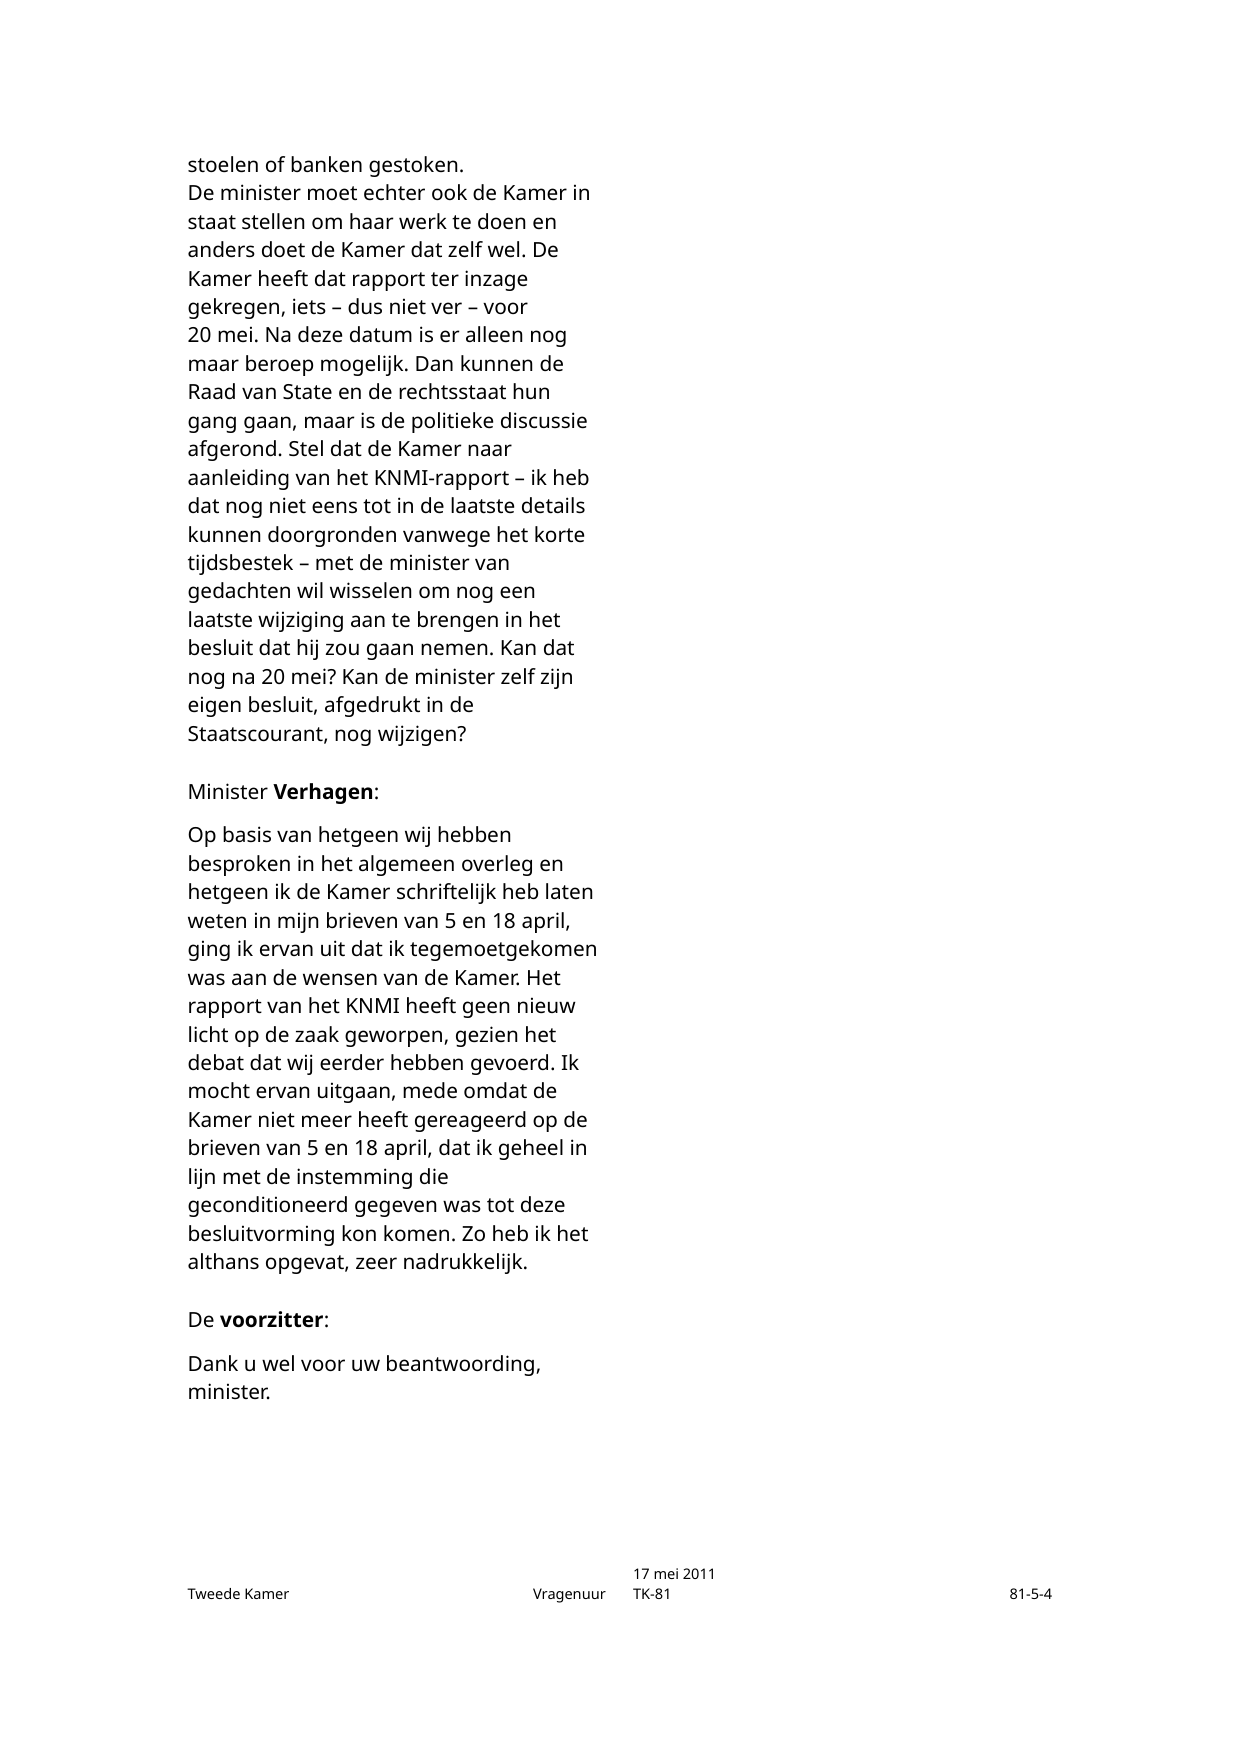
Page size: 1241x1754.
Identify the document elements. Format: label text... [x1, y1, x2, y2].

text Op basis van hetgeen wij hebben besproken in het algemeen overleg en hetgeen ik de Kamer schriftelijk heb laten weten in mijn brieven van 5 en 18 april, ging ik ervan uit dat ik tegemoetgekomen was aan de wensen van de Kamer. Het rapport van het KNMI heeft geen nieuw licht op de zaak geworpen, gezien het debat dat wij eerder hebben gevoerd. Ik mocht ervan uitgaan, mede omdat de Kamer niet meer heeft gereageerd op de brieven van 5 en 18 april, dat ik geheel in lijn met de instemming die geconditioneerd gegeven was tot deze besluitvorming kon komen. Zo heb ik het althans opgevat, zeer nadrukkelijk. [187, 821, 605, 1276]
text stoelen of banken gestoken. [187, 150, 605, 178]
text De voorzitter: [187, 1306, 605, 1334]
text Minister Verhagen: [187, 777, 605, 806]
text De minister moet echter ook de Kamer in staat stellen om haar werk te doen en anders doet de Kamer dat zelf wel. De Kamer heeft dat rapport ter inzage gekregen, iets – dus niet ver – voor 20 mei. Na deze datum is er alleen nog maar beroep mogelijk. Dan kunnen de Raad van State en de rechtsstaat hun gang gaan, maar is de politieke discussie afgerond. Stel dat de Kamer naar aanleiding van het KNMI-rapport – ik heb dat nog niet eens tot in de laatste details kunnen doorgronden vanwege het korte tijdsbestek – met de minister van gedachten wil wisselen om nog een laatste wijziging aan te brengen in het besluit dat hij zou gaan nemen. Kan dat nog na 20 mei? Kan de minister zelf zijn eigen besluit, afgedrukt in de Staatscourant, nog wijzigen? [187, 178, 605, 747]
text Dank u wel voor uw beantwoording, minister. [187, 1349, 605, 1406]
